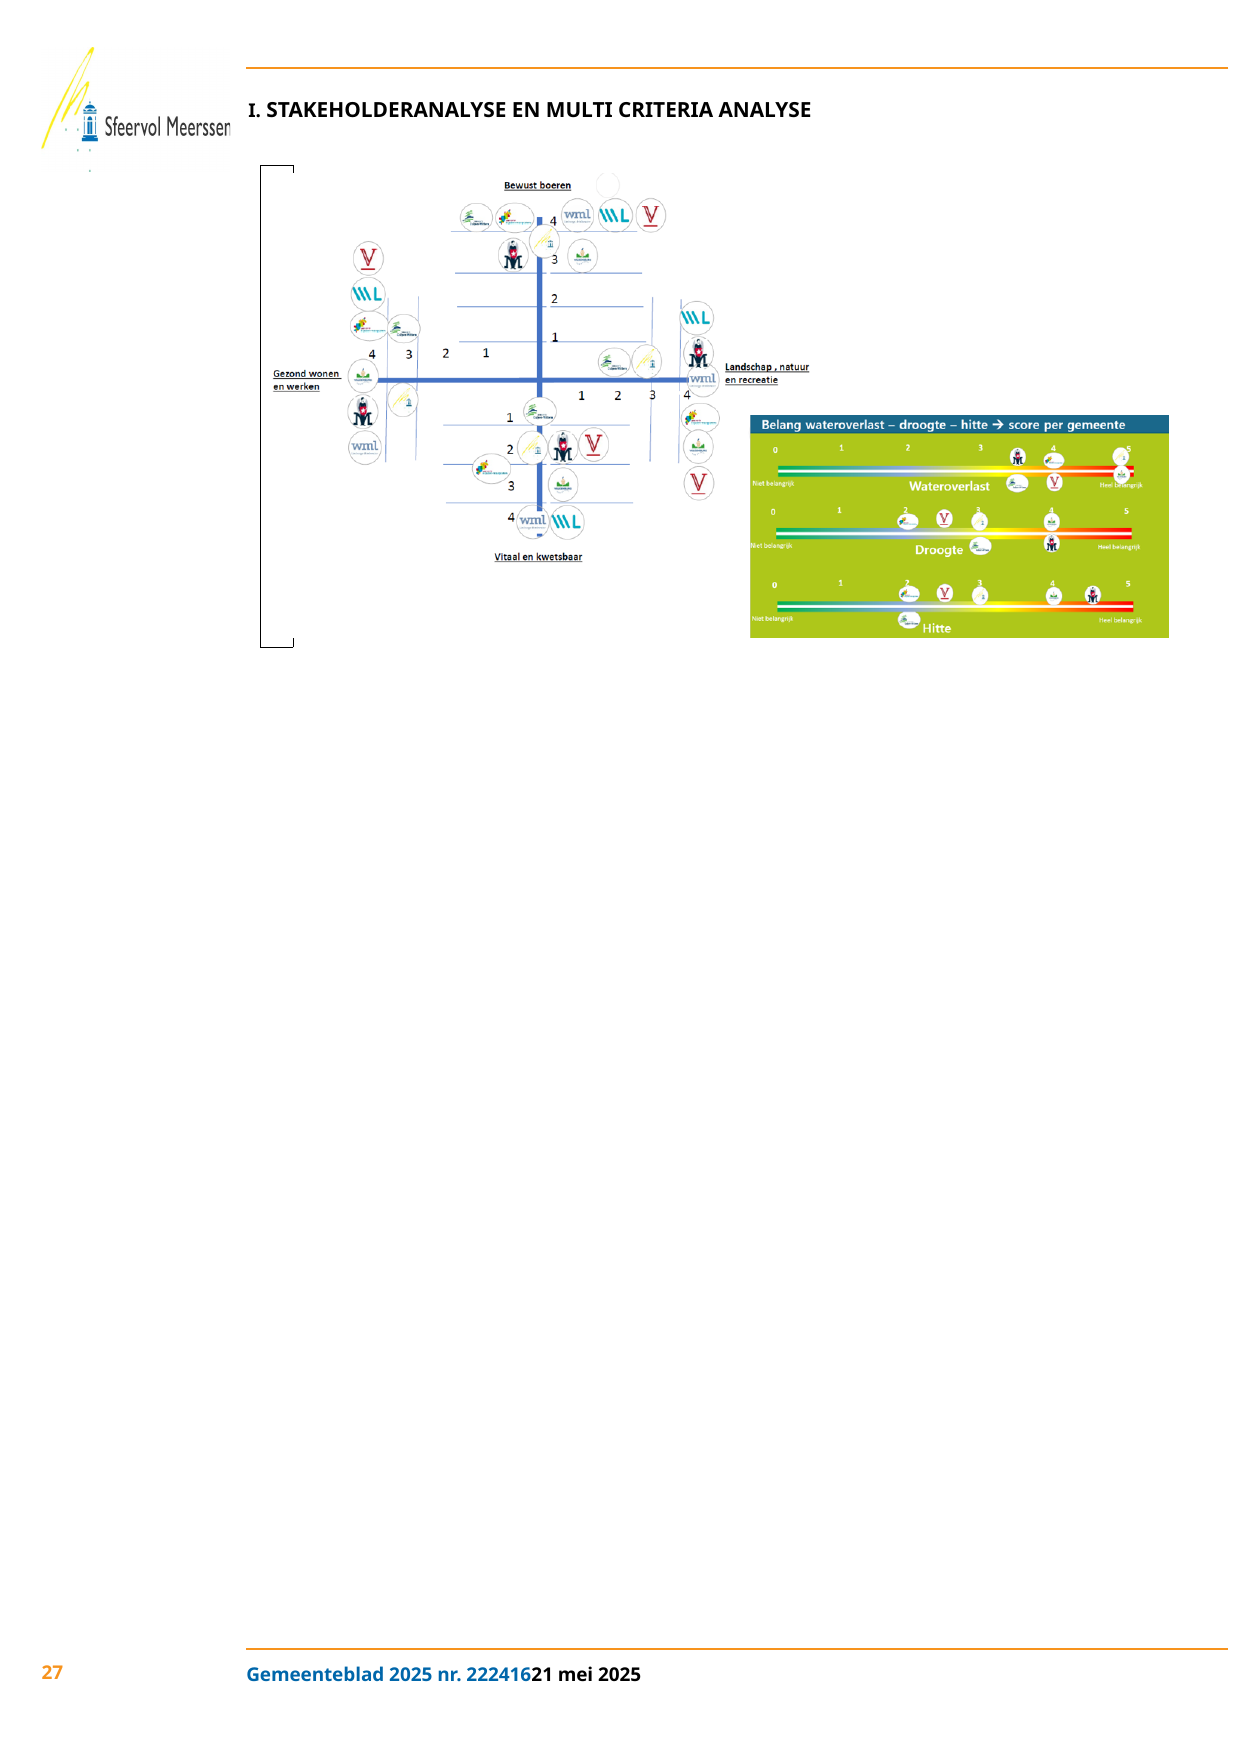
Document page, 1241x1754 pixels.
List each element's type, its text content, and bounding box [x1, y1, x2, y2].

text I. STAKEHOLDERANALYSE EN MULTI CRITERIA ANALYSE [248, 95, 1152, 123]
picture [268, 173, 1173, 638]
picture [41, 47, 231, 172]
